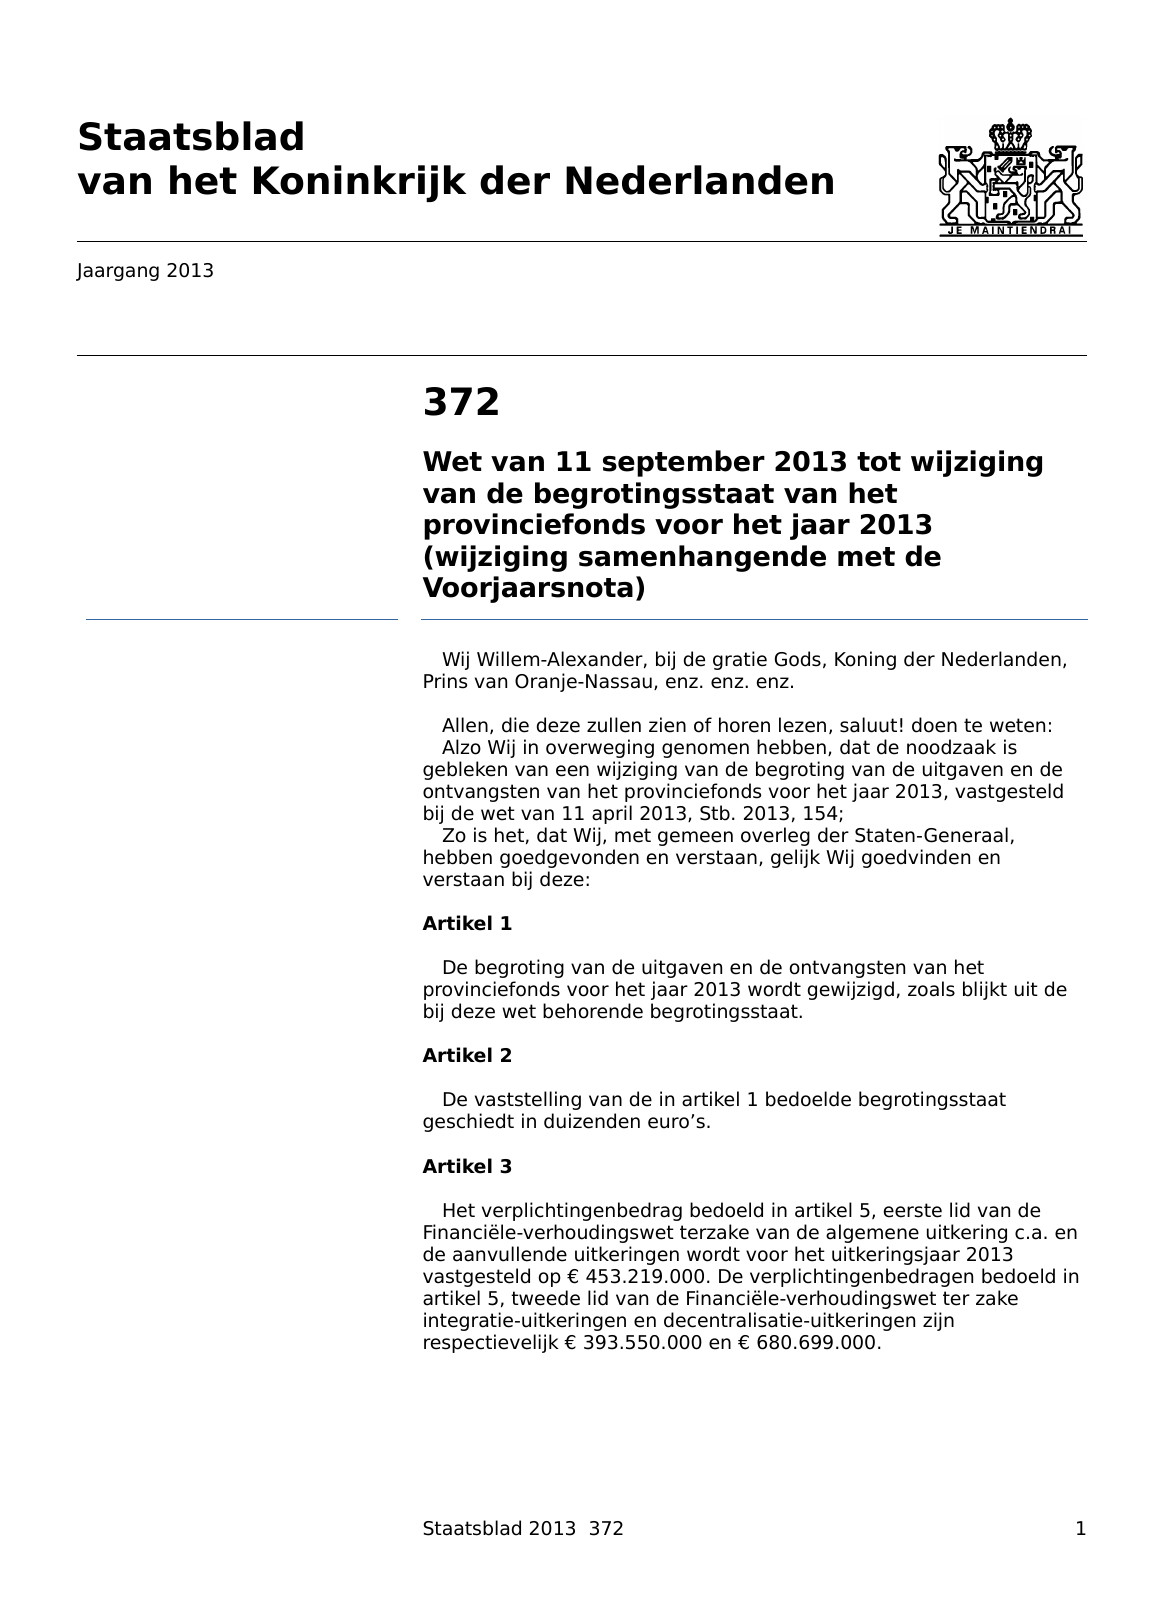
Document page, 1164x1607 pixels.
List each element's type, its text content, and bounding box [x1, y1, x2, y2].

text De vaststelling van de in artikel 1 bedoelde begrotingsstaat geschiedt in duizenden euro’s. [422, 1089, 1087, 1133]
text Het verplichtingenbedrag bedoeld in artikel 5, eerste lid van de Financiële-verhoudingswet terzake van de algemene uitkering c.a. en de aanvullende uitkeringen wordt voor het uitkeringsjaar 2013 vastgesteld op € 453.219.000. De verplichtingenbedragen bedoeld in artikel 5, tweede lid van de Financiële-verhoudingswet ter zake integratie-uitkeringen en decentralisatie-uitkeringen zijn respectievelijk € 393.550.000 en € 680.699.000. [422, 1200, 1087, 1353]
text Alzo Wij in overweging genomen hebben, dat de noodzaak is gebleken van een wijziging van de begroting van de uitgaven en de ontvangsten van het provinciefonds voor het jaar 2013, vastgesteld bij de wet van 11 april 2013, Stb. 2013, 154; [422, 737, 1087, 825]
table_header Staatsblad van het Koninkrijk der Nederlanden [77, 100, 886, 241]
table_cell Jaargang 2013 [77, 242, 1087, 355]
text Allen, die deze zullen zien of horen lezen, saluut! doen te weten: [422, 715, 1087, 737]
subtitle Artikel 1 [422, 913, 1087, 935]
text Zo is het, dat Wij, met gemeen overleg der Staten-Generaal, hebben goedgevonden en verstaan, gelijk Wij goedvinden en verstaan bij deze: [422, 825, 1087, 891]
text De begroting van de uitgaven en de ontvangsten van het provinciefonds voor het jaar 2013 wordt gewijzigd, zoals blijkt uit de bij deze wet behorende begrotingsstaat. [422, 957, 1087, 1023]
picture [936, 115, 1087, 240]
table_header [886, 100, 1087, 241]
text Wet van 11 september 2013 tot wijziging van de begrotingsstaat van het provinciefonds voor het jaar 2013 (wijziging samenhangende met de Voorjaarsnota) [422, 447, 1087, 604]
subtitle Artikel 2 [422, 1045, 1087, 1067]
text Wij Willem-Alexander, bij de gratie Gods, Koning der Nederlanden, Prins van Oranje-Nassau, enz. enz. enz. [422, 649, 1087, 693]
subtitle Artikel 3 [422, 1156, 1087, 1177]
subtitle 372 [422, 381, 1087, 424]
